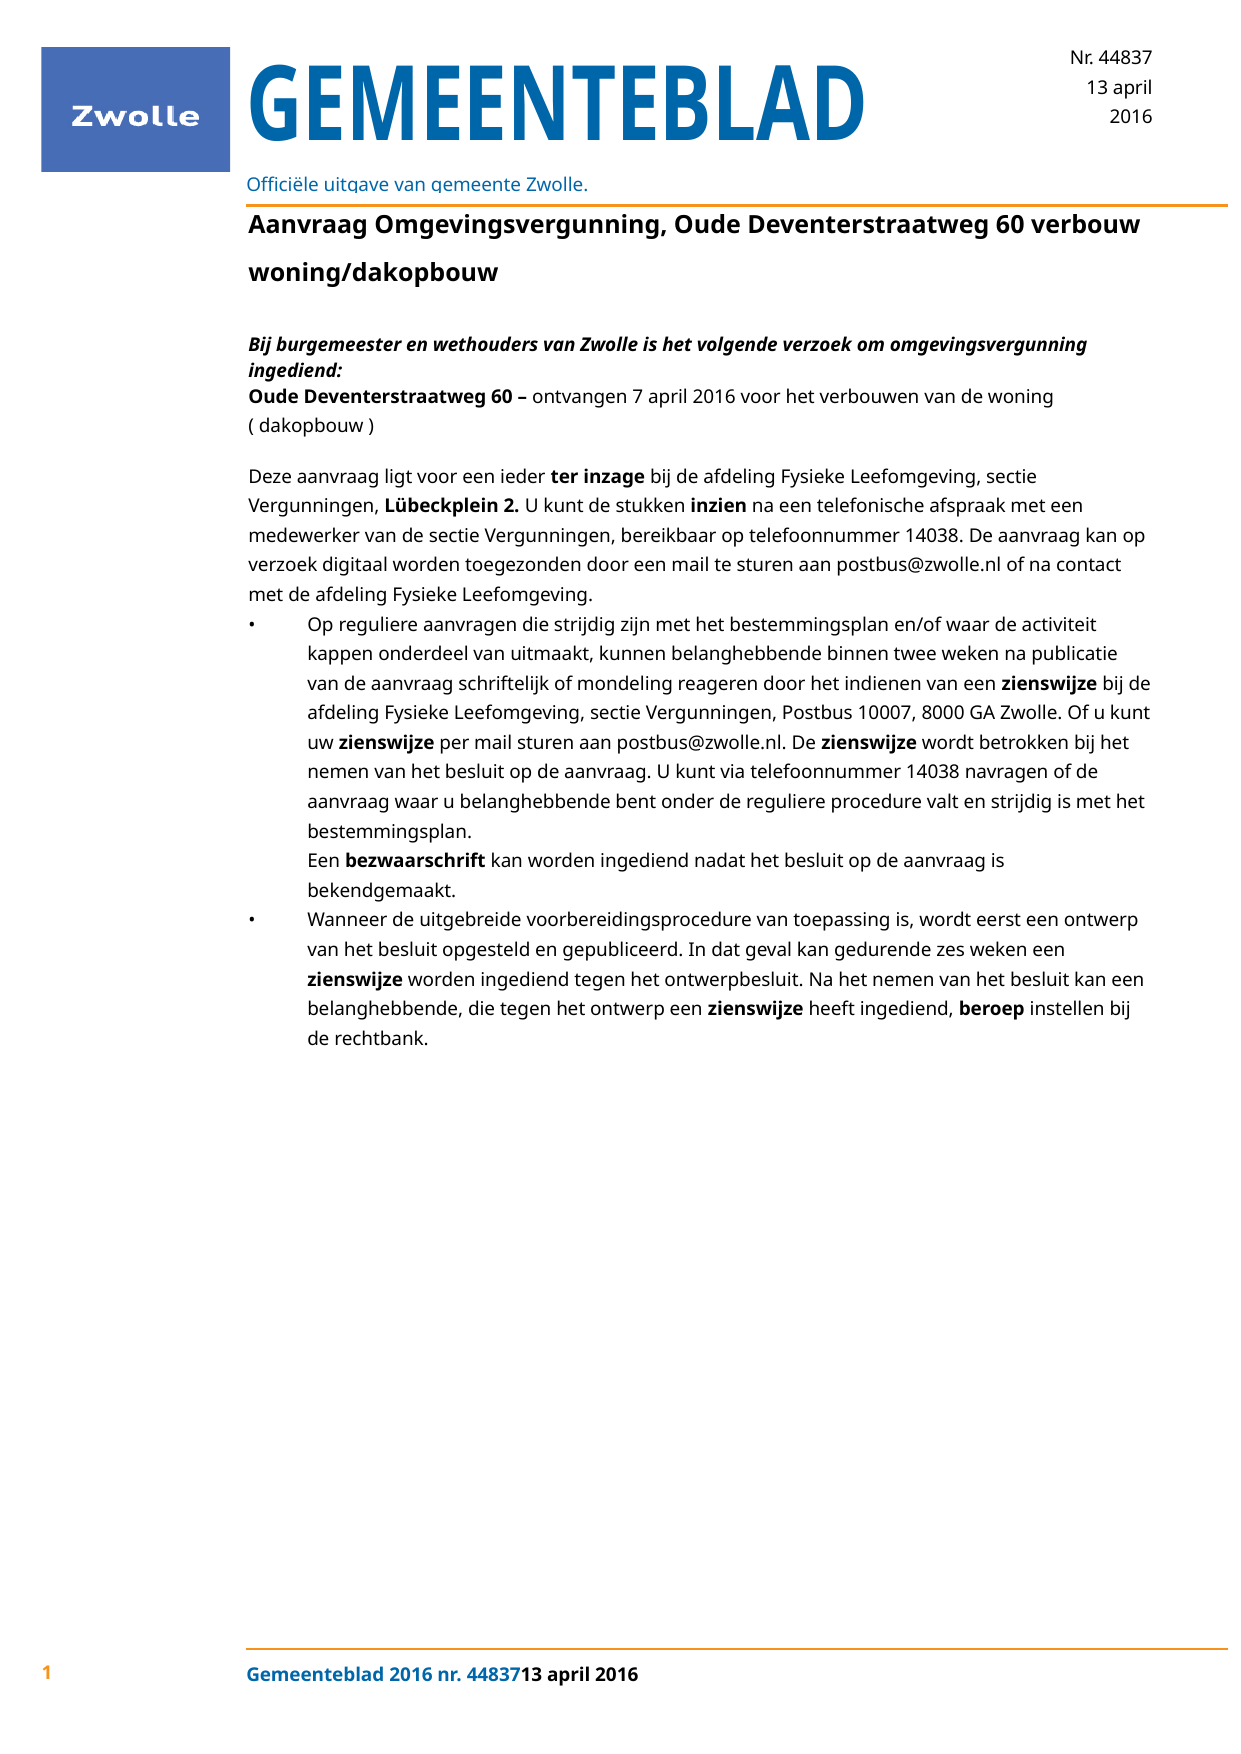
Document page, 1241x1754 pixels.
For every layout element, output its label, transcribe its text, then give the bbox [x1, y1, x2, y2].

text Deze aanvraag ligt voor een ieder ter inzage bij de afdeling Fysieke Leefomgeving, sectie Vergunningen, Lübeckplein 2. U kunt de stukken inzien na een telefonische afspraak met een medewerker van de sectie Vergunningen, bereikbaar op telefoonnummer 14038. De aanvraag kan op verzoek digitaal worden toegezonden door een mail te sturen aan postbus@zwolle.nl of na contact met de afdeling Fysieke Leefomgeving. [248, 463, 1152, 607]
text Bij burgemeester en wethouders van Zwolle is het volgende verzoek om omgevingsvergunning ingediend: [248, 331, 1152, 383]
list Een bezwaarschrift kan worden ingediend nadat het besluit op de aanvraag is bekendgemaakt. [248, 847, 1152, 903]
list Wanneer de uitgebreide voorbereidingsprocedure van toepassing is, wordt eerst een ontwerp van het besluit opgesteld en gepubliceerd. In dat geval kan gedurende zes weken een zienswijze worden ingediend tegen het ontwerpbesluit. Na het nemen van het besluit kan een belanghebbende, die tegen het ontwerp een zienswijze heeft ingediend, beroep instellen bij de rechtbank. [248, 907, 1152, 1051]
list Op reguliere aanvragen die strijdig zijn met het bestemmingsplan en/of waar de activiteit kappen onderdeel van uitmaakt, kunnen belanghebbende binnen twee weken na publicatie van de aanvraag schriftelijk of mondeling reageren door het indienen van een zienswijze bij de afdeling Fysieke Leefomgeving, sectie Vergunningen, Postbus 10007, 8000 GA Zwolle. Of u kunt uw zienswijze per mail sturen aan postbus@zwolle.nl. De zienswijze wordt betrokken bij het nemen van het besluit op de aanvraag. U kunt via telefoonnummer 14038 navragen of de aanvraag waar u belanghebbende bent onder de reguliere procedure valt en strijdig is met het bestemmingsplan. [248, 611, 1152, 844]
picture [41, 47, 231, 172]
text Oude Deventerstraatweg 60 – ontvangen 7 april 2016 voor het verbouwen van de woning ( dakopbouw ) [248, 383, 1152, 438]
text Aanvraag Omgevingsvergunning, Oude Deventerstraatweg 60 verbouw woning/dakopbouw [248, 207, 1152, 288]
